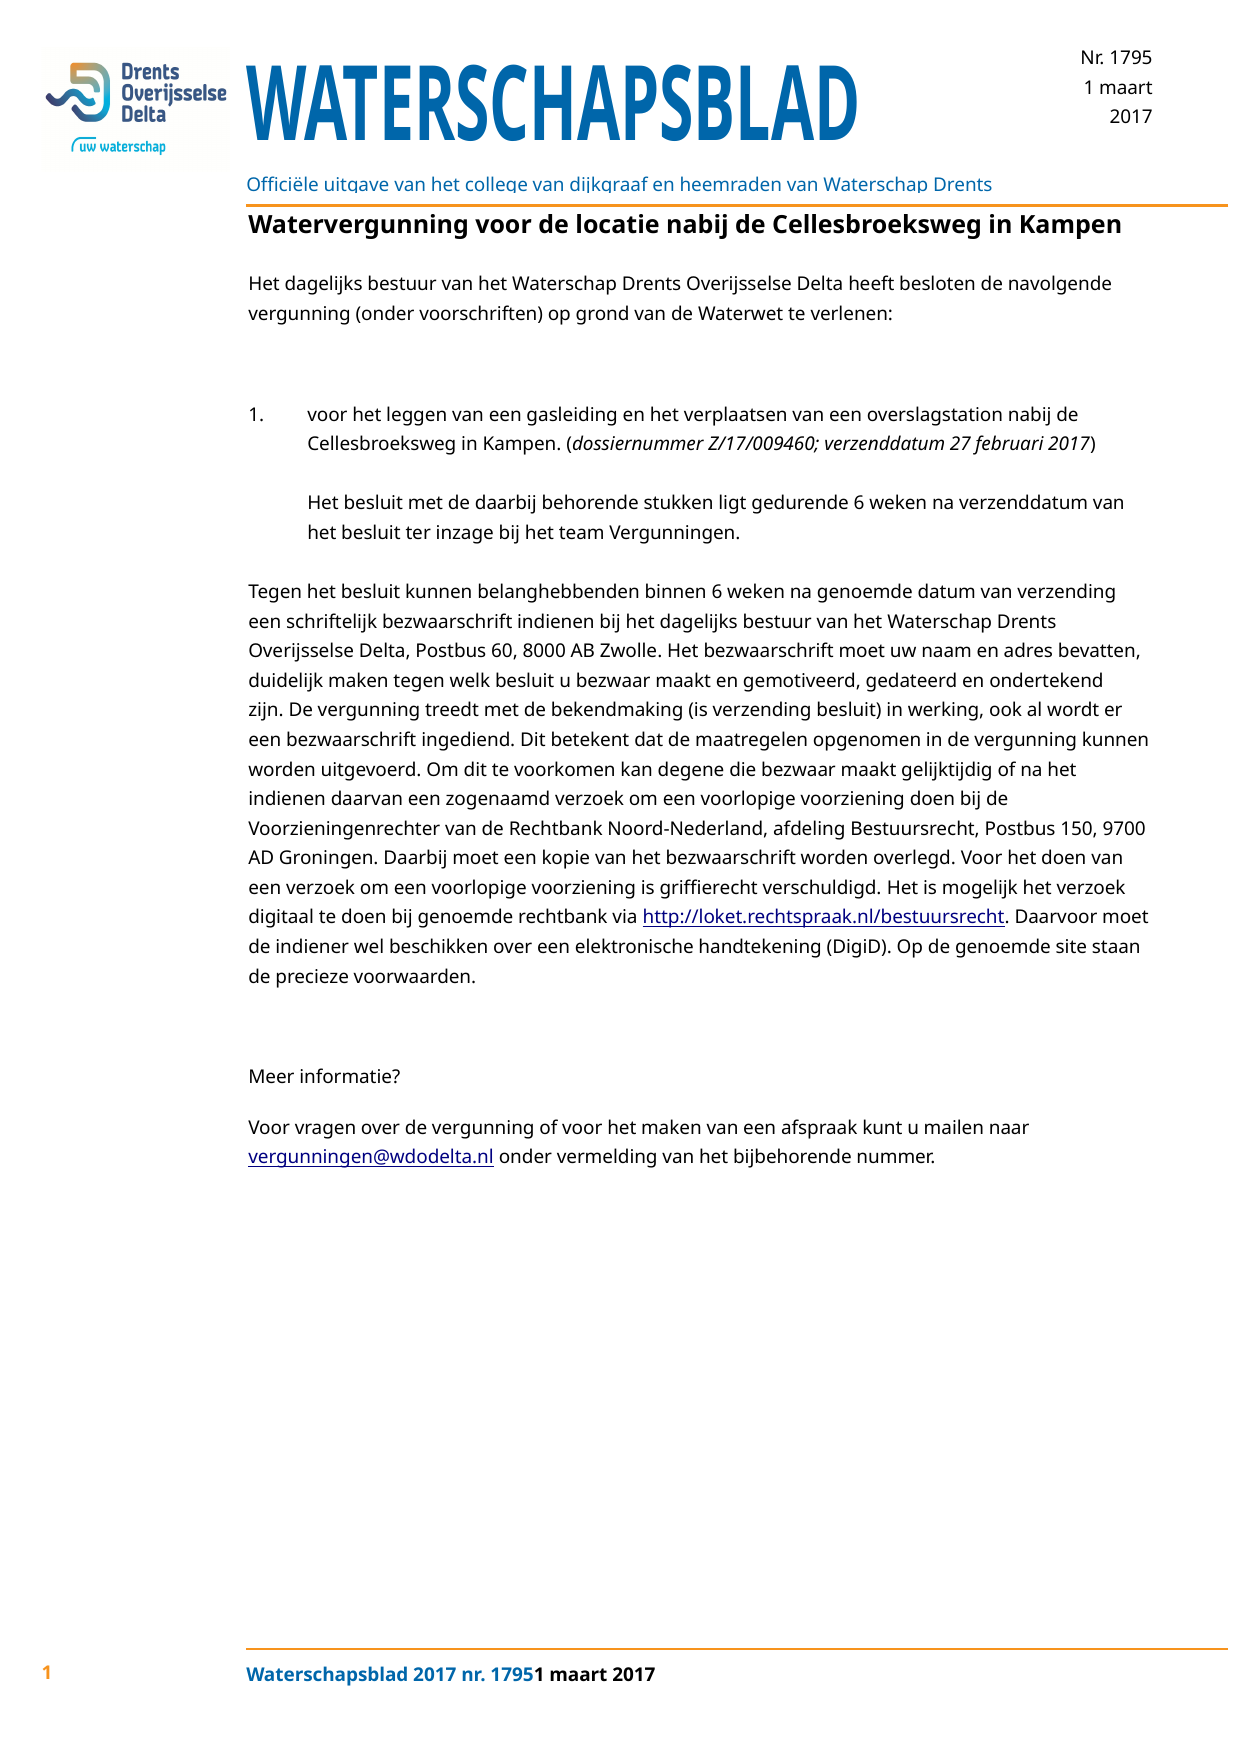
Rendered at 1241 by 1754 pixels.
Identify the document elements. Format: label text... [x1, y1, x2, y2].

list Het besluit met de daarbij behorende stukken ligt gedurende 6 weken na verzenddatum van het besluit ter inzage bij het team Vergunningen. [248, 489, 1152, 545]
text Meer informatie? [248, 1064, 1152, 1089]
text Tegen het besluit kunnen belanghebbenden binnen 6 weken na genoemde datum van verzending een schriftelijk bezwaarschrift indienen bij het dagelijks bestuur van het Waterschap Drents Overijsselse Delta, Postbus 60, 8000 AB Zwolle. Het bezwaarschrift moet uw naam en adres bevatten, duidelijk maken tegen welk besluit u bezwaar maakt en gemotiveerd, gedateerd en ondertekend zijn. De vergunning treedt met de bekendmaking (is verzending besluit) in werking, ook al wordt er een bezwaarschrift ingediend. Dit betekent dat de maatregelen opgenomen in de vergunning kunnen worden uitgevoerd. Om dit te voorkomen kan degene die bezwaar maakt gelijktijdig of na het indienen daarvan een zogenaamd verzoek om een voorlopige voorziening doen bij de Voorzieningenrechter van de Rechtbank Noord-Nederland, afdeling Bestuursrecht, Postbus 150, 9700 AD Groningen. Daarbij moet een kopie van het bezwaarschrift worden overlegd. Voor het doen van een verzoek om een voorlopige voorziening is griffierecht verschuldigd. Het is mogelijk het verzoek digitaal te doen bij genoemde rechtbank via http://loket.rechtspraak.nl/bestuursrecht. Daarvoor moet de indiener wel beschikken over een elektronische handtekening (DigiD). Op de genoemde site staan de precieze voorwaarden. [248, 578, 1152, 988]
picture [41, 47, 231, 172]
text Voor vragen over de vergunning of voor het maken van een afspraak kunt u mailen naar vergunningen@wdodelta.nl onder vermelding van het bijbehorende nummer. [248, 1114, 1152, 1169]
list voor het leggen van een gasleiding en het verplaatsen van een overslagstation nabij de Cellesbroeksweg in Kampen. (dossiernummer Z/17/009460; verzenddatum 27 februari 2017) [248, 401, 1152, 456]
text Watervergunning voor de locatie nabij de Cellesbroeksweg in Kampen [248, 207, 1152, 241]
text Het dagelijks bestuur van het Waterschap Drents Overijsselse Delta heeft besloten de navolgende vergunning (onder voorschriften) op grond van de Waterwet te verlenen: [248, 270, 1152, 326]
